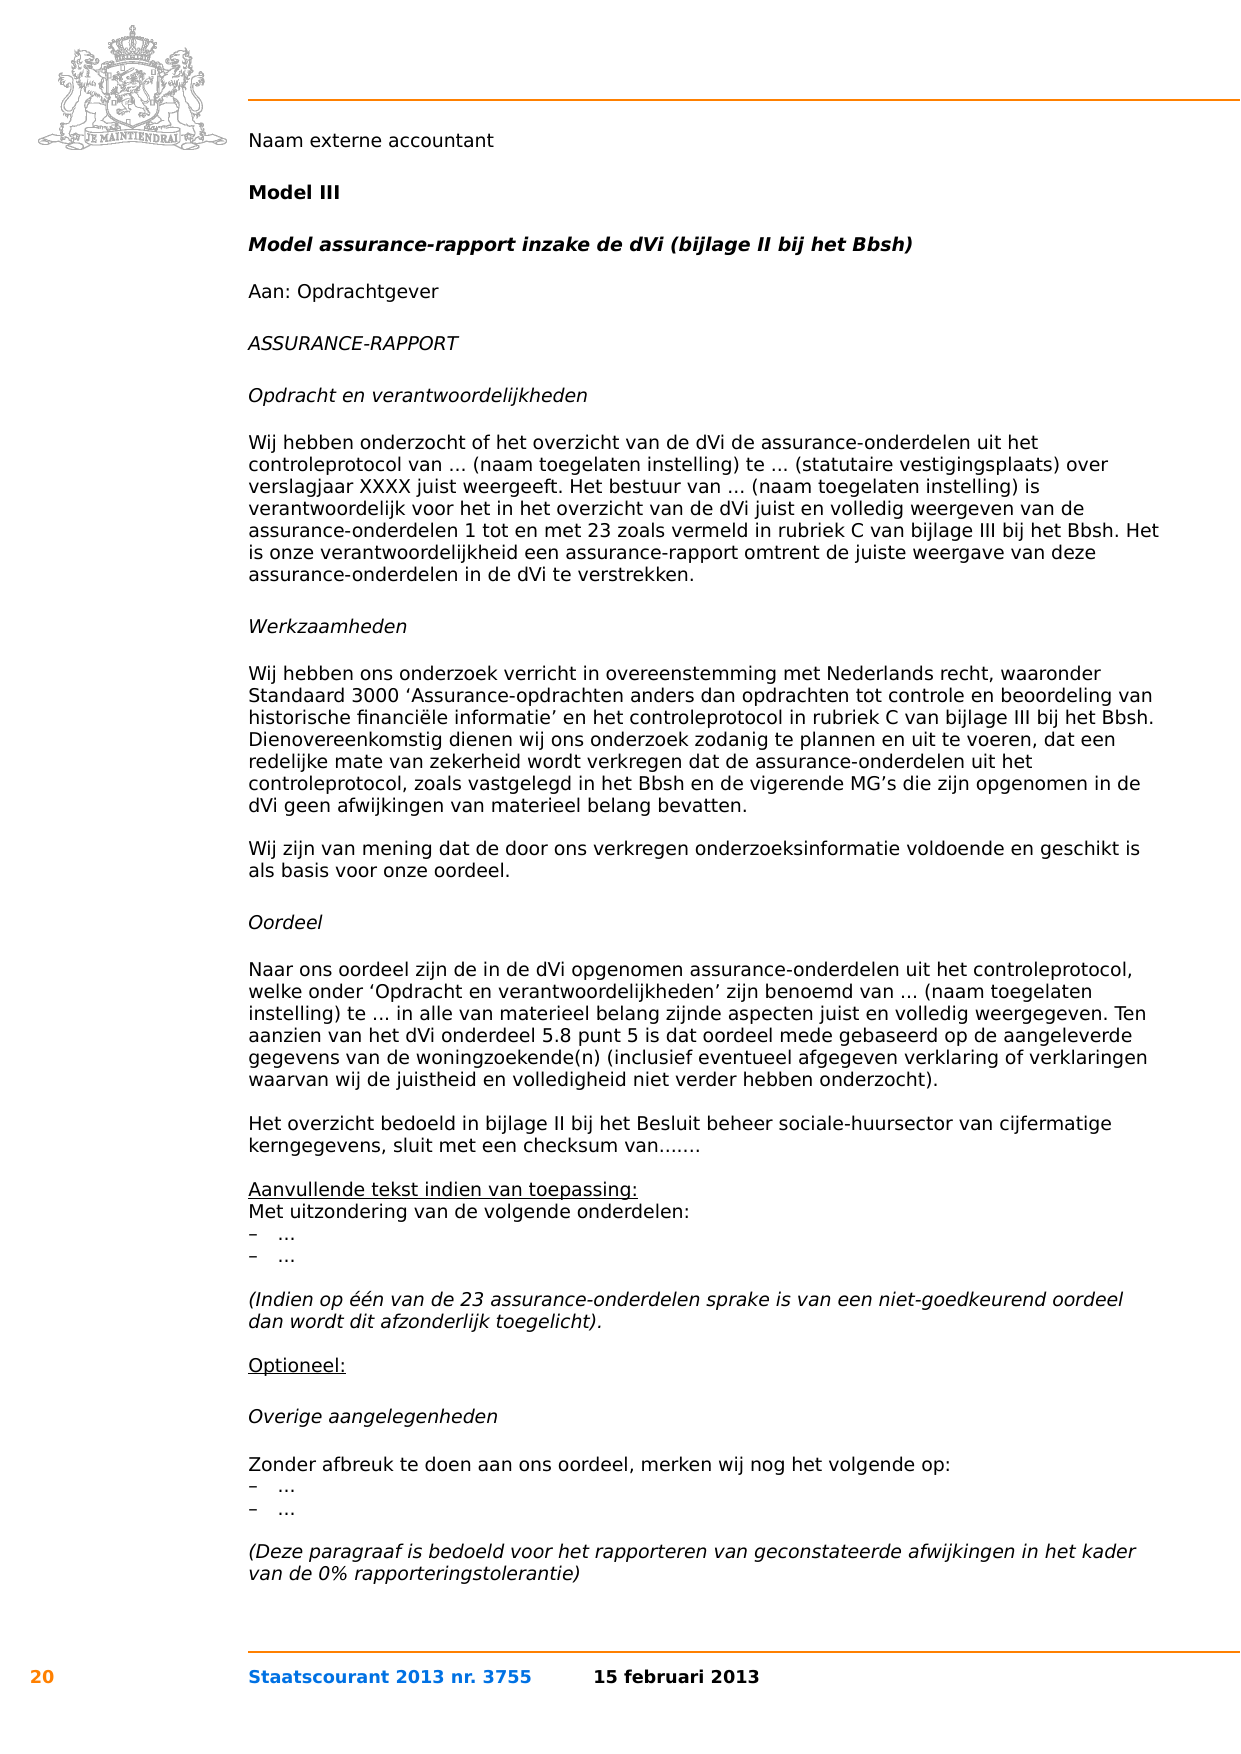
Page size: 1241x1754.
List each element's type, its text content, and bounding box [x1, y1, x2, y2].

text (Indien op één van de 23 assurance-onderdelen sprake is van een niet-goedkeurend oordeel dan wordt dit afzonderlijk toegelicht). [248, 1289, 1163, 1333]
text Optioneel: [248, 1354, 1163, 1376]
text Met uitzondering van de volgende onderdelen: [248, 1201, 1163, 1223]
picture [38, 25, 227, 150]
text – ... [248, 1223, 1163, 1245]
text Wij hebben ons onderzoek verricht in overeenstemming met Nederlands recht, waaronder Standaard 3000 ‘Assurance-opdrachten anders dan opdrachten tot controle en beoordeling van historische financiële informatie’ en het controleprotocol in rubriek C van bijlage III bij het Bbsh. Dienovereenkomstig dienen wij ons onderzoek zodanig te plannen en uit te voeren, dat een redelijke mate van zekerheid wordt verkregen dat de assurance-onderdelen uit het controleprotocol, zoals vastgelegd in het Bbsh en de vigerende MG’s die zijn opgenomen in de dVi geen afwijkingen van materieel belang bevatten. [248, 663, 1163, 816]
text Wij hebben onderzocht of het overzicht van de dVi de assurance-onderdelen uit het controleprotocol van ... (naam toegelaten instelling) te ... (statutaire vestigingsplaats) over verslagjaar XXXX juist weergeeft. Het bestuur van ... (naam toegelaten instelling) is verantwoordelijk voor het in het overzicht van de dVi juist en volledig weergeven van de assurance-onderdelen 1 tot en met 23 zoals vermeld in rubriek C van bijlage III bij het Bbsh. Het is onze verantwoordelijkheid een assurance-rapport omtrent de juiste weergave van deze assurance-onderdelen in de dVi te verstrekken. [248, 432, 1163, 586]
subtitle ASSURANCE-RAPPORT [248, 333, 1163, 355]
text Aanvullende tekst indien van toepassing: [248, 1179, 1163, 1201]
text Naar ons oordeel zijn de in de dVi opgenomen assurance-onderdelen uit het controleprotocol, welke onder ‘Opdracht en verantwoordelijkheden’ zijn benoemd van ... (naam toegelaten instelling) te ... in alle van materieel belang zijnde aspecten juist en volledig weergegeven. Ten aanzien van het dVi onderdeel 5.8 punt 5 is dat oordeel mede gebaseerd op de aangeleverde gegevens van de woningzoekende(n) (inclusief eventueel afgegeven verklaring of verklaringen waarvan wij de juistheid en volledigheid niet verder hebben onderzocht). [248, 959, 1163, 1091]
subtitle Model assurance-rapport inzake de dVi (bijlage II bij het Bbsh) [248, 234, 1163, 256]
text Aan: Opdrachtgever [248, 281, 1163, 303]
text – ... [248, 1245, 1163, 1267]
text (Deze paragraaf is bedoeld voor het rapporteren van geconstateerde afwijkingen in het kader van de 0% rapporteringstolerantie) [248, 1541, 1163, 1585]
text Zonder afbreuk te doen aan ons oordeel, merken wij nog het volgende op: [248, 1453, 1163, 1475]
text Het overzicht bedoeld in bijlage II bij het Besluit beheer sociale-huursector van cijfermatige kerngegevens, sluit met een checksum van....... [248, 1113, 1163, 1157]
text Naam externe accountant [248, 130, 1163, 152]
subtitle Overige aangelegenheden [248, 1406, 1163, 1428]
text Wij zijn van mening dat de door ons verkregen onderzoeksinformatie voldoende en geschikt is als basis voor onze oordeel. [248, 838, 1163, 882]
subtitle Oordeel [248, 912, 1163, 934]
text – ... [248, 1475, 1163, 1497]
subtitle Werkzaamheden [248, 616, 1163, 638]
text – ... [248, 1497, 1163, 1519]
subtitle Opdracht en verantwoordelijkheden [248, 385, 1163, 407]
subtitle Model III [248, 182, 1163, 204]
